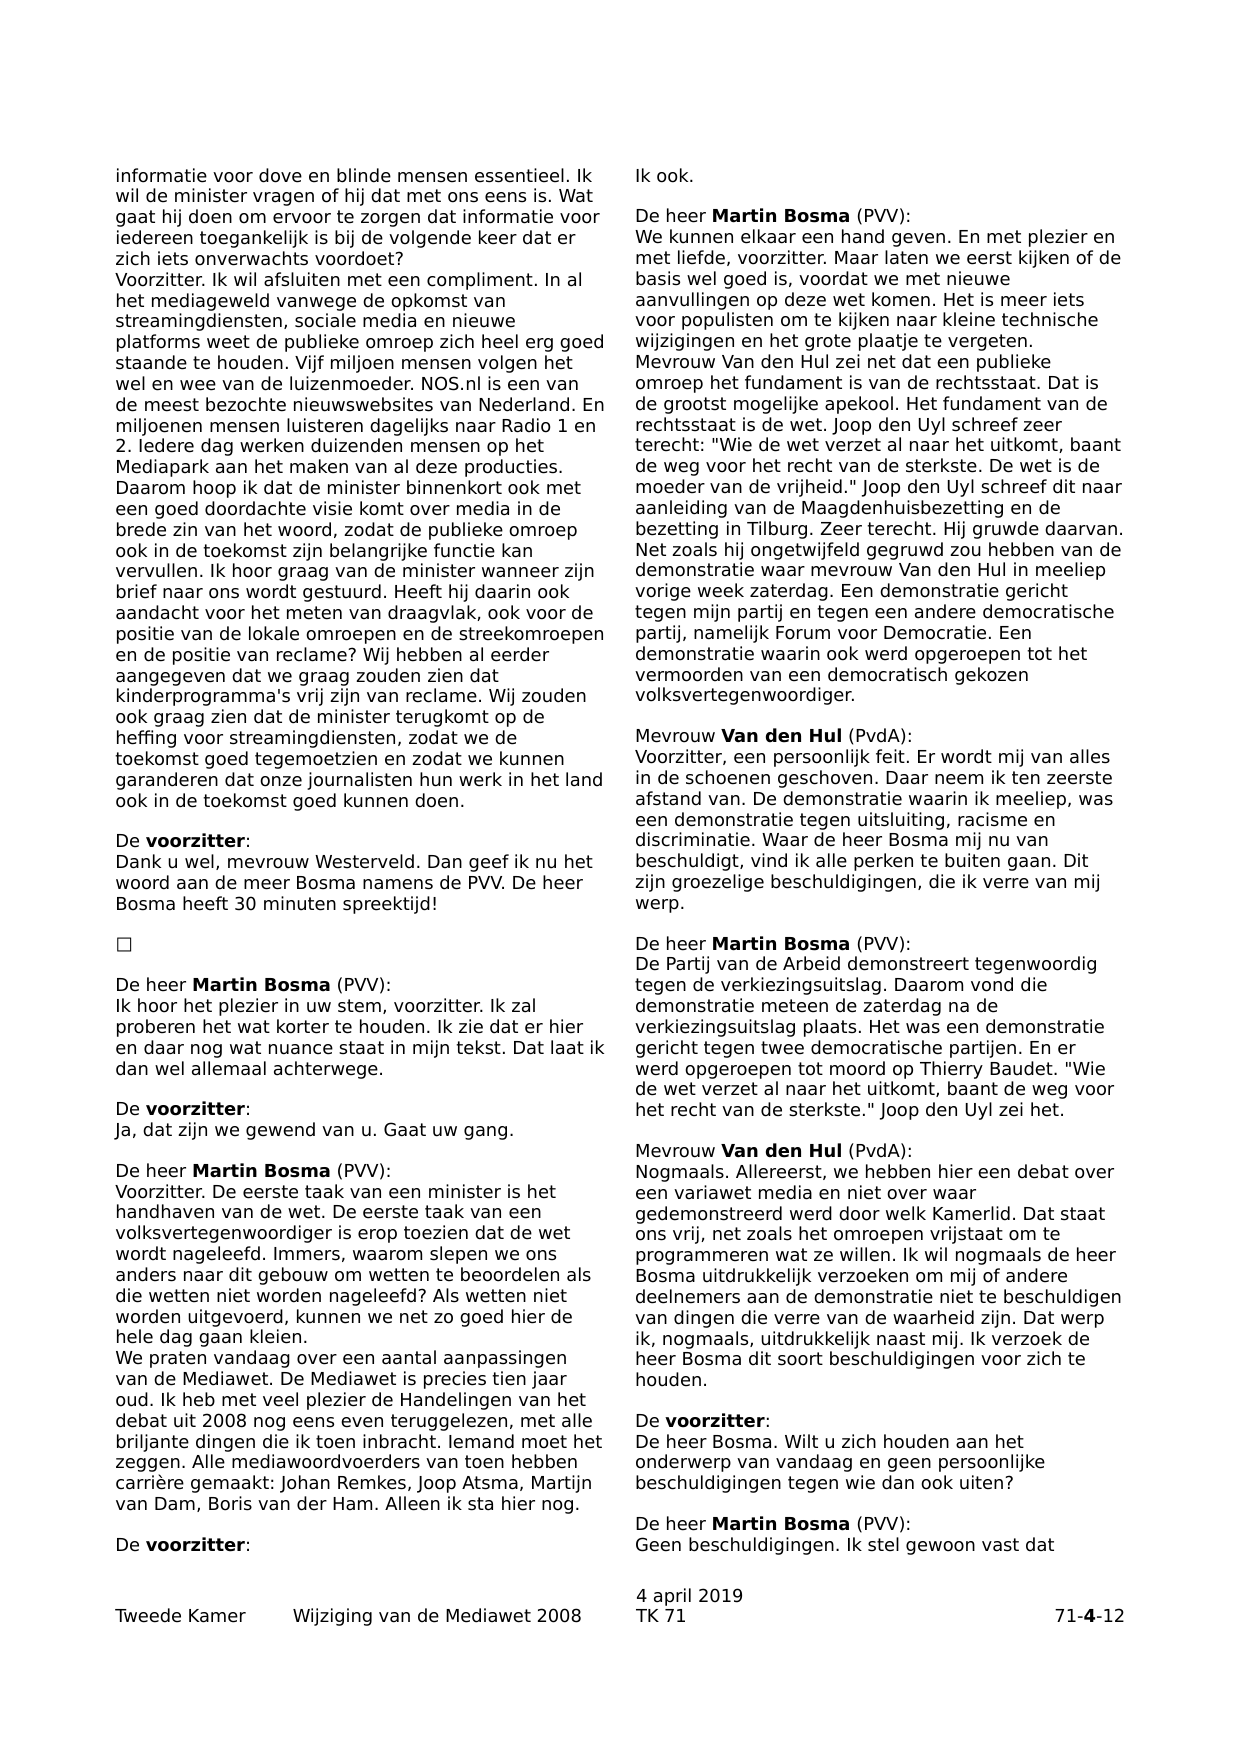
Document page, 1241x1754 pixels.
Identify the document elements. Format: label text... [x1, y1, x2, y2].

text De voorzitter: [635, 1411, 1125, 1431]
text De heer Martin Bosma (PVV): [635, 933, 1125, 954]
text Mevrouw Van den Hul (PvdA): [635, 726, 1125, 747]
text We praten vandaag over een aantal aanpassingen van de Mediawet. De Mediawet is precies tien jaar oud. Ik heb met veel plezier de Handelingen van het debat uit 2008 nog eens even teruggelezen, met alle briljante dingen die ik toen inbracht. Iemand moet het zeggen. Alle mediawoordvoerders van toen hebben carrière gemaakt: Johan Remkes, Joop Atsma, Martijn van Dam, Boris van der Ham. Alleen ik sta hier nog. [115, 1348, 605, 1515]
text ⬜ [115, 934, 605, 955]
text Ik ook. [635, 165, 1125, 186]
text Dank u wel, mevrouw Westerveld. Dan geef ik nu het woord aan de meer Bosma namens de PVV. De heer Bosma heeft 30 minuten spreektijd! [115, 852, 605, 914]
text Mevrouw Van den Hul (PvdA): [635, 1141, 1125, 1162]
text De heer Martin Bosma (PVV): [115, 1161, 605, 1181]
text Ja, dat zijn we gewend van u. Gaat uw gang. [115, 1120, 605, 1141]
text Geen beschuldigingen. Ik stel gewoon vast dat [635, 1535, 1125, 1556]
text De heer Martin Bosma (PVV): [115, 975, 605, 996]
text De heer Bosma. Wilt u zich houden aan het onderwerp van vandaag en geen persoonlijke beschuldigingen tegen wie dan ook uiten? [635, 1431, 1125, 1494]
text De voorzitter: [115, 1099, 605, 1120]
text Voorzitter. De eerste taak van een minister is het handhaven van de wet. De eerste taak van een volksvertegenwoordiger is erop toezien dat de wet wordt nageleefd. Immers, waarom slepen we ons anders naar dit gebouw om wetten te beoordelen als die wetten niet worden nageleefd? Als wetten niet worden uitgevoerd, kunnen we net zo goed hier de hele dag gaan kleien. [115, 1181, 605, 1348]
text De Partij van de Arbeid demonstreert tegenwoordig tegen de verkiezingsuitslag. Daarom vond die demonstratie meteen de zaterdag na de verkiezingsuitslag plaats. Het was een demonstratie gericht tegen twee democratische partijen. En er werd opgeroepen tot moord op Thierry Baudet. "Wie de wet verzet al naar het uitkomt, baant de weg voor het recht van de sterkste." Joop den Uyl zei het. [635, 954, 1125, 1121]
text Nogmaals. Allereerst, we hebben hier een debat over een variawet media en niet over waar gedemonstreerd werd door welk Kamerlid. Dat staat ons vrij, net zoals het omroepen vrijstaat om te programmeren wat ze willen. Ik wil nogmaals de heer Bosma uitdrukkelijk verzoeken om mij of andere deelnemers aan de demonstratie niet te beschuldigen van dingen die verre van de waarheid zijn. Dat werp ik, nogmaals, uitdrukkelijk naast mij. Ik verzoek de heer Bosma dit soort beschuldigingen voor zich te houden. [635, 1162, 1125, 1391]
text De heer Martin Bosma (PVV): [635, 206, 1125, 227]
text De heer Martin Bosma (PVV): [635, 1514, 1125, 1535]
text Ik hoor het plezier in uw stem, voorzitter. Ik zal proberen het wat korter te houden. Ik zie dat er hier en daar nog wat nuance staat in mijn tekst. Dat laat ik dan wel allemaal achterwege. [115, 996, 605, 1079]
text Voorzitter, een persoonlijk feit. Er wordt mij van alles in de schoenen geschoven. Daar neem ik ten zeerste afstand van. De demonstratie waarin ik meeliep, was een demonstratie tegen uitsluiting, racisme en discriminatie. Waar de heer Bosma mij nu van beschuldigt, vind ik alle perken te buiten gaan. Dit zijn groezelige beschuldigingen, die ik verre van mij werp. [635, 747, 1125, 913]
text Voorzitter. Ik wil afsluiten met een compliment. In al het mediageweld vanwege de opkomst van streamingdiensten, sociale media en nieuwe platforms weet de publieke omroep zich heel erg goed staande te houden. Vijf miljoen mensen volgen het wel en wee van de luizenmoeder. NOS.nl is een van de meest bezochte nieuwswebsites van Nederland. En miljoenen mensen luisteren dagelijks naar Radio 1 en 2. Iedere dag werken duizenden mensen op het Mediapark aan het maken van al deze producties. Daarom hoop ik dat de minister binnenkort ook met een goed doordachte visie komt over media in de brede zin van het woord, zodat de publieke omroep ook in de toekomst zijn belangrijke functie kan vervullen. Ik hoor graag van de minister wanneer zijn brief naar ons wordt gestuurd. Heeft hij daarin ook aandacht voor het meten van draagvlak, ook voor de positie van de lokale omroepen en de streekomroepen en de positie van reclame? Wij hebben al eerder aangegeven dat we graag zouden zien dat kinderprogramma's vrij zijn van reclame. Wij zouden ook graag zien dat de minister terugkomt op de heffing voor streamingdiensten, zodat we de toekomst goed tegemoetzien en zodat we kunnen garanderen dat onze journalisten hun werk in het land ook in de toekomst goed kunnen doen. [115, 269, 605, 811]
text Mevrouw Van den Hul zei net dat een publieke omroep het fundament is van de rechtsstaat. Dat is de grootst mogelijke apekool. Het fundament van de rechtsstaat is de wet. Joop den Uyl schreef zeer terecht: "Wie de wet verzet al naar het uitkomt, baant de weg voor het recht van de sterkste. De wet is de moeder van de vrijheid." Joop den Uyl schreef dit naar aanleiding van de Maagdenhuisbezetting en de bezetting in Tilburg. Zeer terecht. Hij gruwde daarvan. Net zoals hij ongetwijfeld gegruwd zou hebben van de demonstratie waar mevrouw Van den Hul in meeliep vorige week zaterdag. Een demonstratie gericht tegen mijn partij en tegen een andere democratische partij, namelijk Forum voor Democratie. Een demonstratie waarin ook werd opgeroepen tot het vermoorden van een democratisch gekozen volksvertegenwoordiger. [635, 352, 1125, 706]
text De voorzitter: [115, 831, 605, 852]
text We kunnen elkaar een hand geven. En met plezier en met liefde, voorzitter. Maar laten we eerst kijken of de basis wel goed is, voordat we met nieuwe aanvullingen op deze wet komen. Het is meer iets voor populisten om te kijken naar kleine technische wijzigingen en het grote plaatje te vergeten. [635, 227, 1125, 352]
text De voorzitter: [115, 1535, 605, 1556]
text informatie voor dove en blinde mensen essentieel. Ik wil de minister vragen of hij dat met ons eens is. Wat gaat hij doen om ervoor te zorgen dat informatie voor iedereen toegankelijk is bij de volgende keer dat er zich iets onverwachts voordoet? [115, 165, 605, 269]
